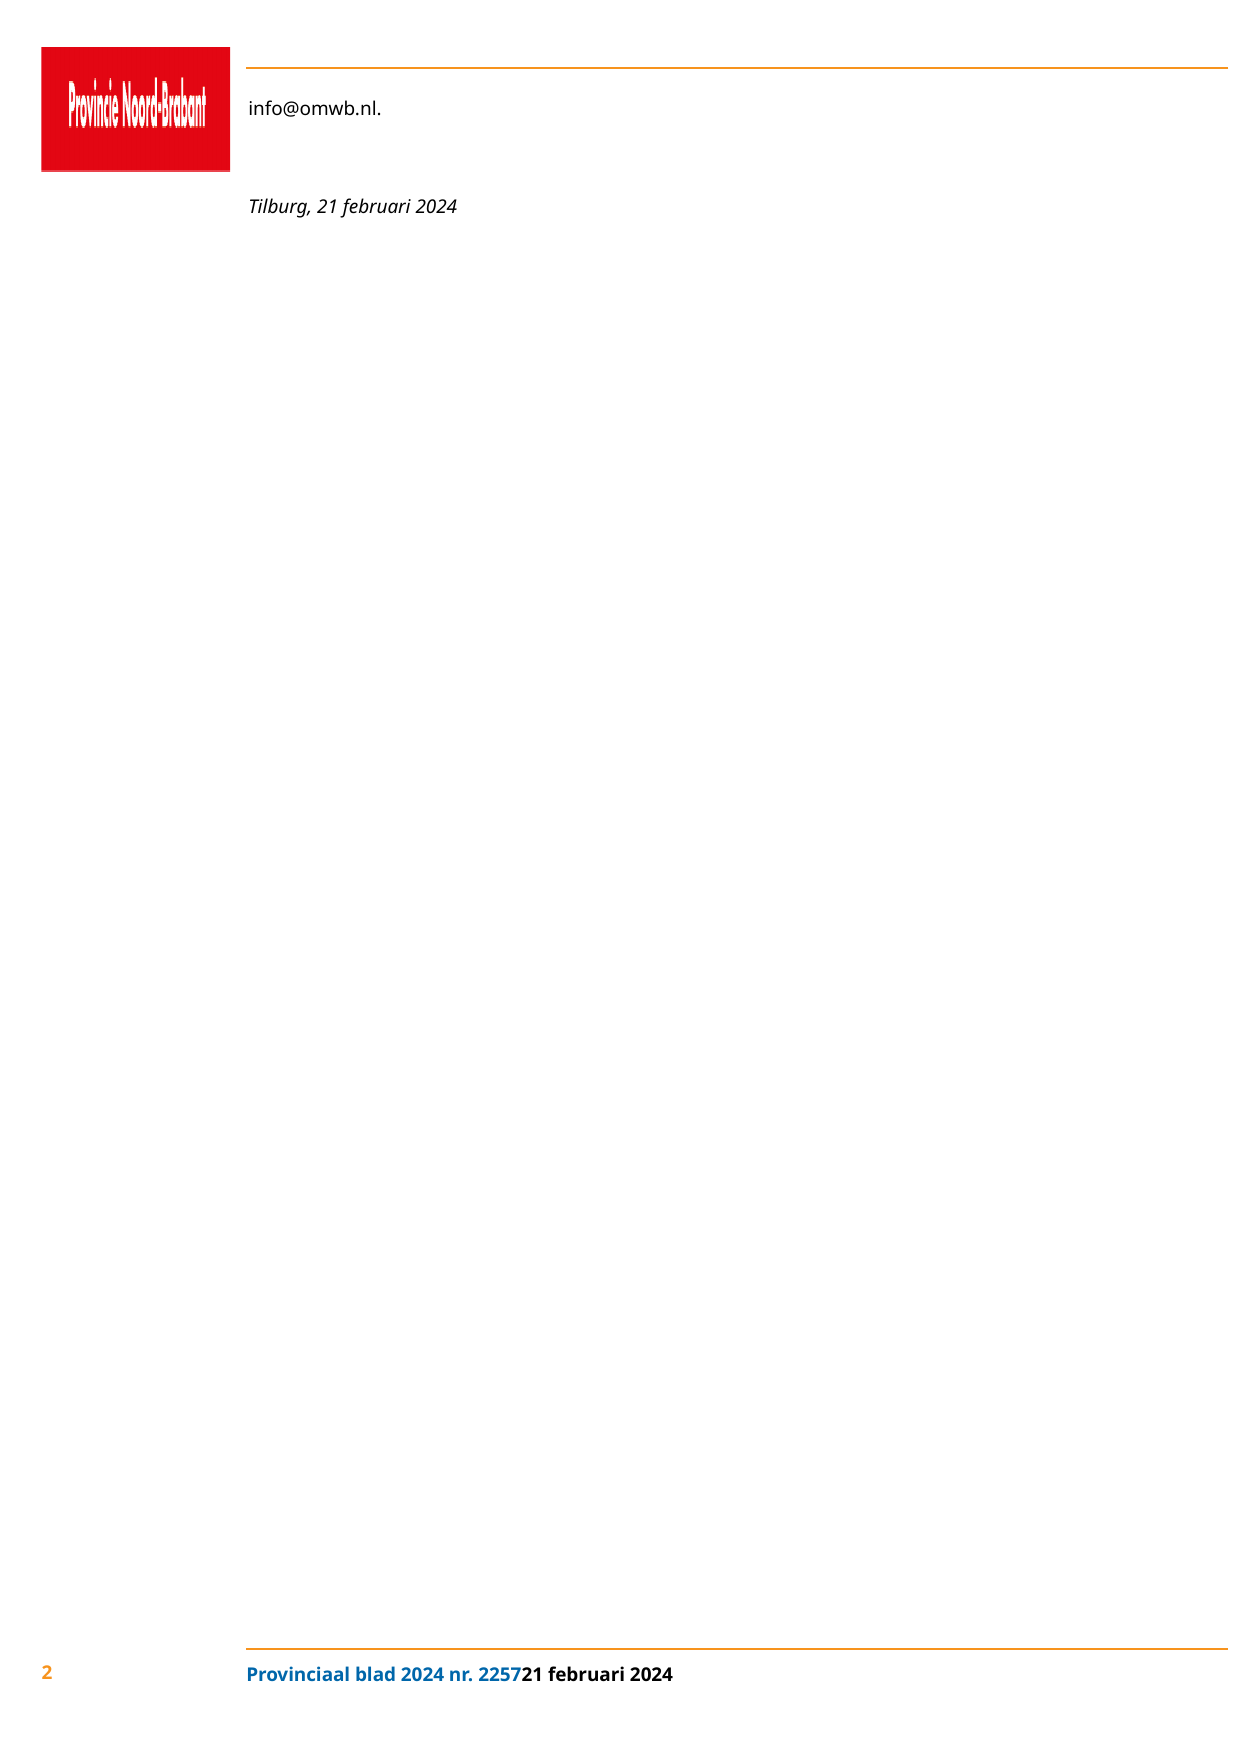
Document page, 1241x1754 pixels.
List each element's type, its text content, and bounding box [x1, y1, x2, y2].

picture [41, 47, 231, 172]
text Tilburg, 21 februari 2024 [248, 193, 1152, 219]
text info@omwb.nl. [248, 95, 1152, 121]
